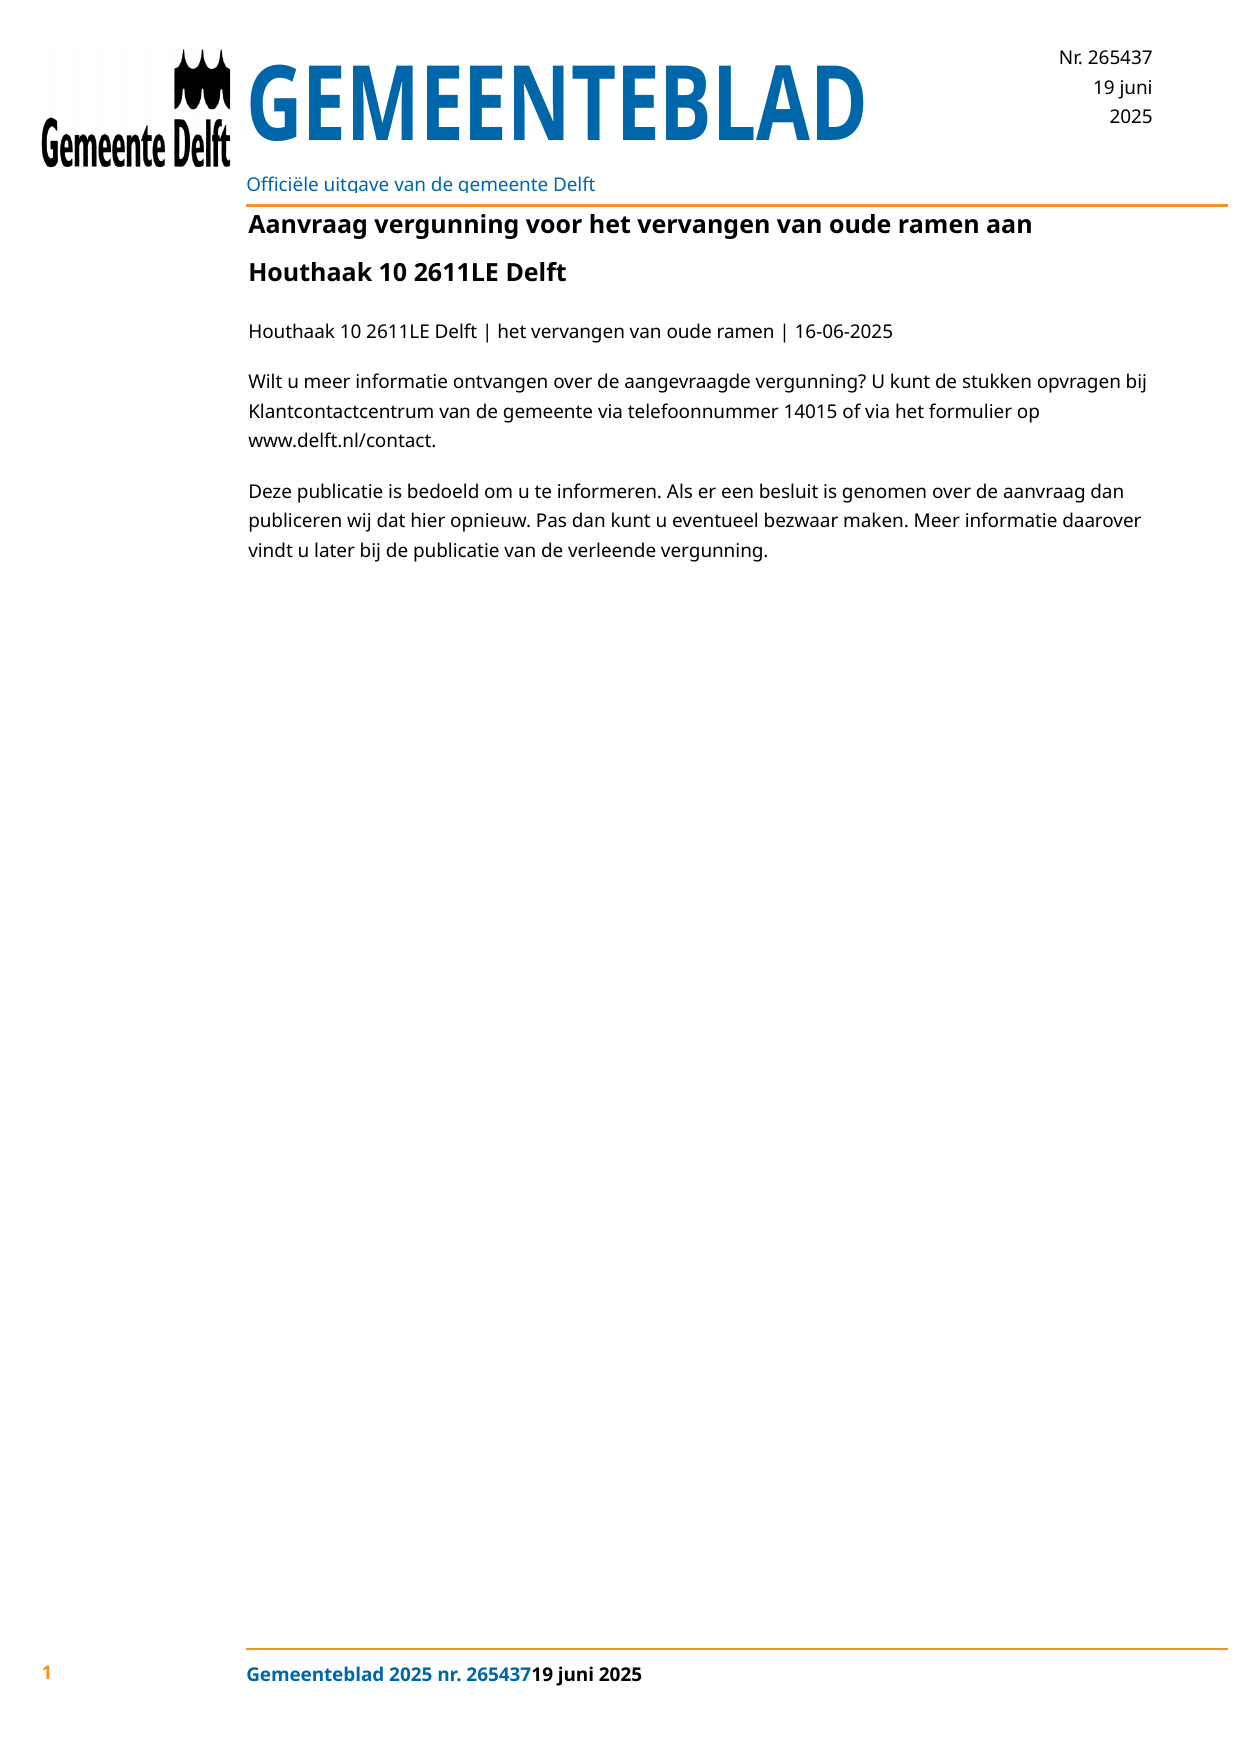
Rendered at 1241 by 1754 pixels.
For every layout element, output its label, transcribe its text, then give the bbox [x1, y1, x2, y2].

text Houthaak 10 2611LE Delft | het vervangen van oude ramen | 16-06-2025 [248, 318, 1152, 344]
text Aanvraag vergunning voor het vervangen van oude ramen aan Houthaak 10 2611LE Delft [248, 207, 1152, 288]
text Deze publicatie is bedoeld om u te informeren. Als er een besluit is genomen over de aanvraag dan publiceren wij dat hier opnieuw. Pas dan kunt u eventueel bezwaar maken. Meer informatie daarover vindt u later bij de publicatie van de verleende vergunning. [248, 478, 1152, 563]
text Wilt u meer informatie ontvangen over de aangevraagde vergunning? U kunt de stukken opvragen bij Klantcontactcentrum van de gemeente via telefoonnummer 14015 of via het formulier op www.delft.nl/contact. [248, 368, 1152, 453]
picture [41, 47, 231, 172]
